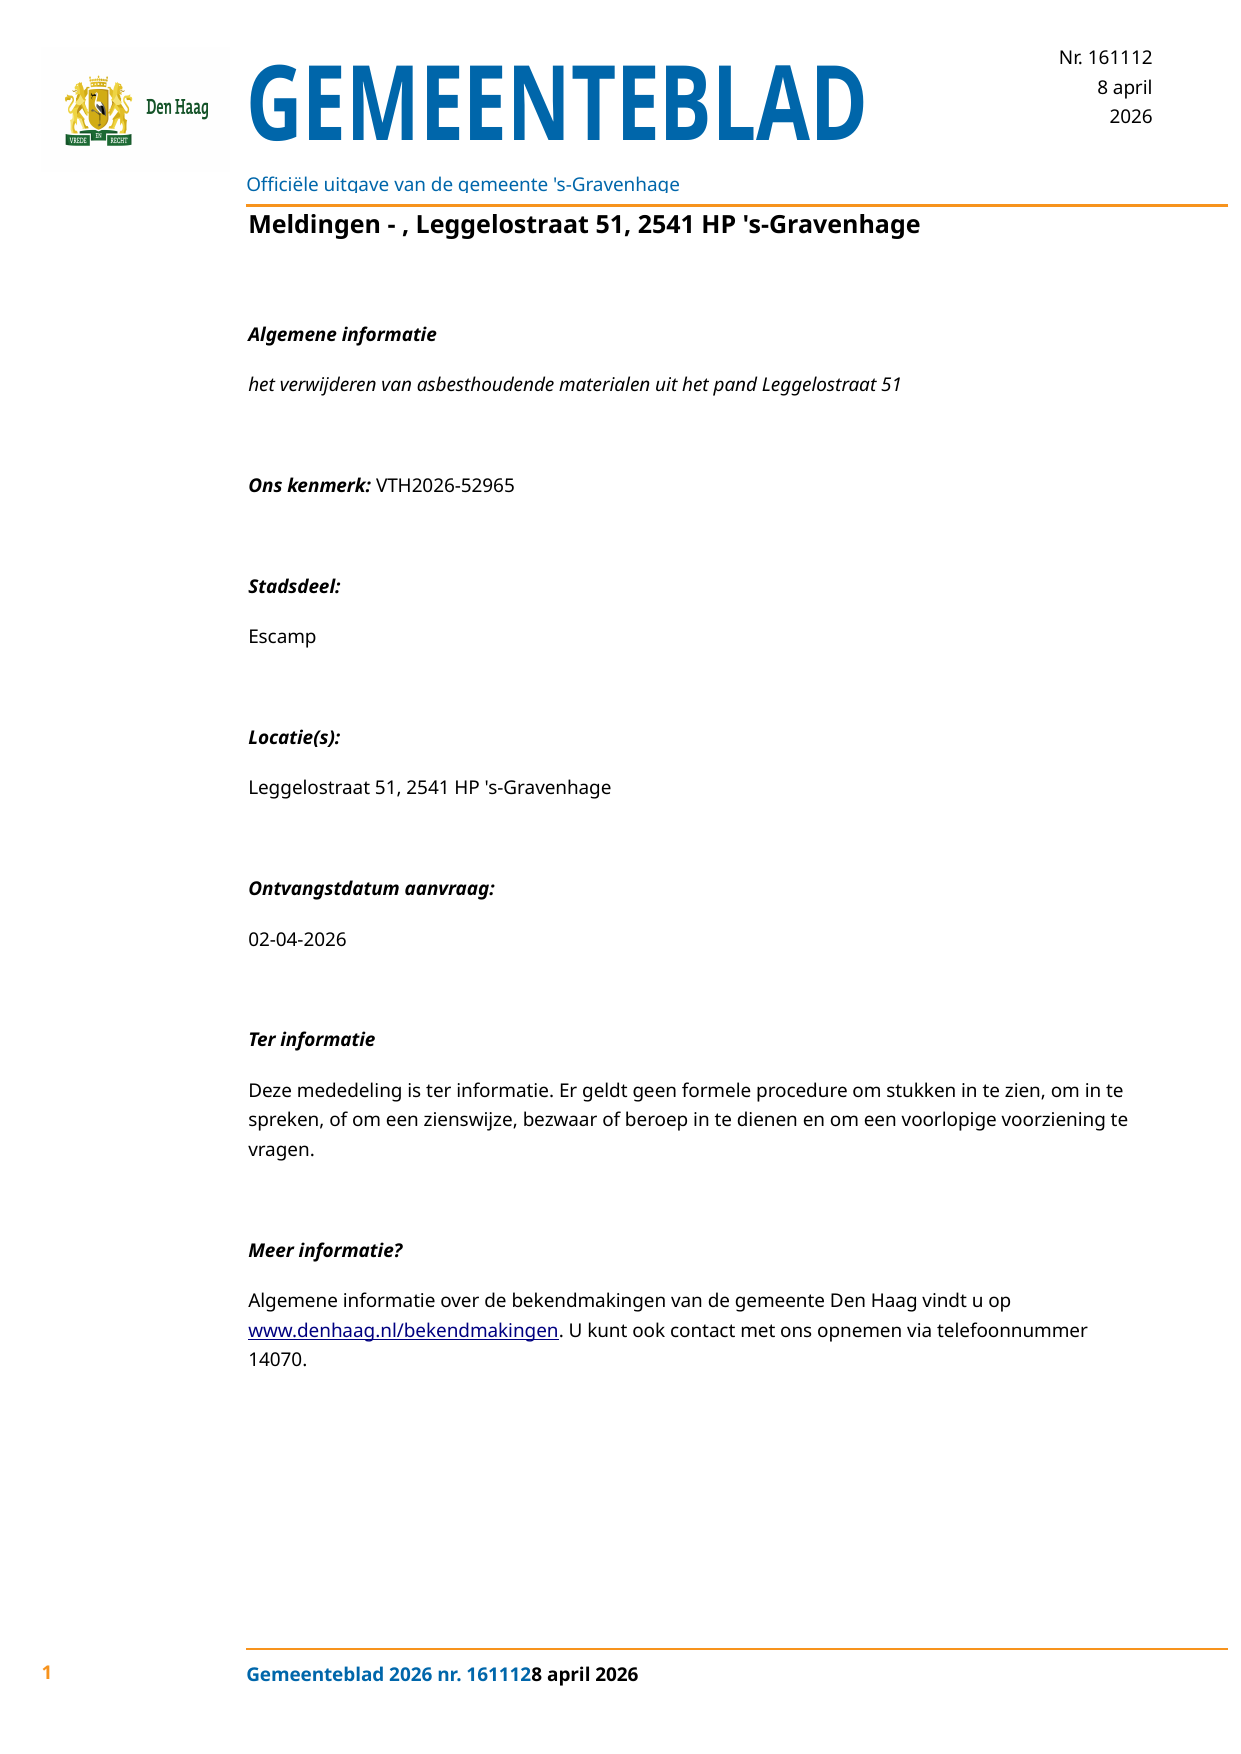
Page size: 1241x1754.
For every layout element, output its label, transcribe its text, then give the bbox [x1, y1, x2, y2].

text Meer informatie? [248, 1237, 1152, 1263]
text Ontvangstdatum aanvraag: [248, 875, 1152, 901]
text Leggelostraat 51, 2541 HP 's-Gravenhage [248, 774, 1152, 800]
text Stadsdeel: [248, 573, 1152, 598]
text het verwijderen van asbesthoudende materialen uit het pand Leggelostraat 51 [248, 371, 1152, 397]
text Escamp [248, 623, 1152, 649]
picture [41, 47, 231, 172]
text Algemene informatie over de bekendmakingen van de gemeente Den Haag vindt u op www.denhaag.nl/bekendmakingen. U kunt ook contact met ons opnemen via telefoonnummer 14070. [248, 1287, 1152, 1372]
text Ter informatie [248, 1027, 1152, 1052]
text Meldingen - , Leggelostraat 51, 2541 HP 's-Gravenhage [248, 207, 1152, 241]
text Ons kenmerk: VTH2026-52965 [248, 472, 1152, 498]
text Algemene informatie [248, 321, 1152, 346]
text Locatie(s): [248, 724, 1152, 750]
text Deze mededeling is ter informatie. Er geldt geen formele procedure om stukken in te zien, om in te spreken, of om een zienswijze, bezwaar of beroep in te dienen en om een voorlopige voorziening te vragen. [248, 1077, 1152, 1162]
text 02-04-2026 [248, 926, 1152, 951]
